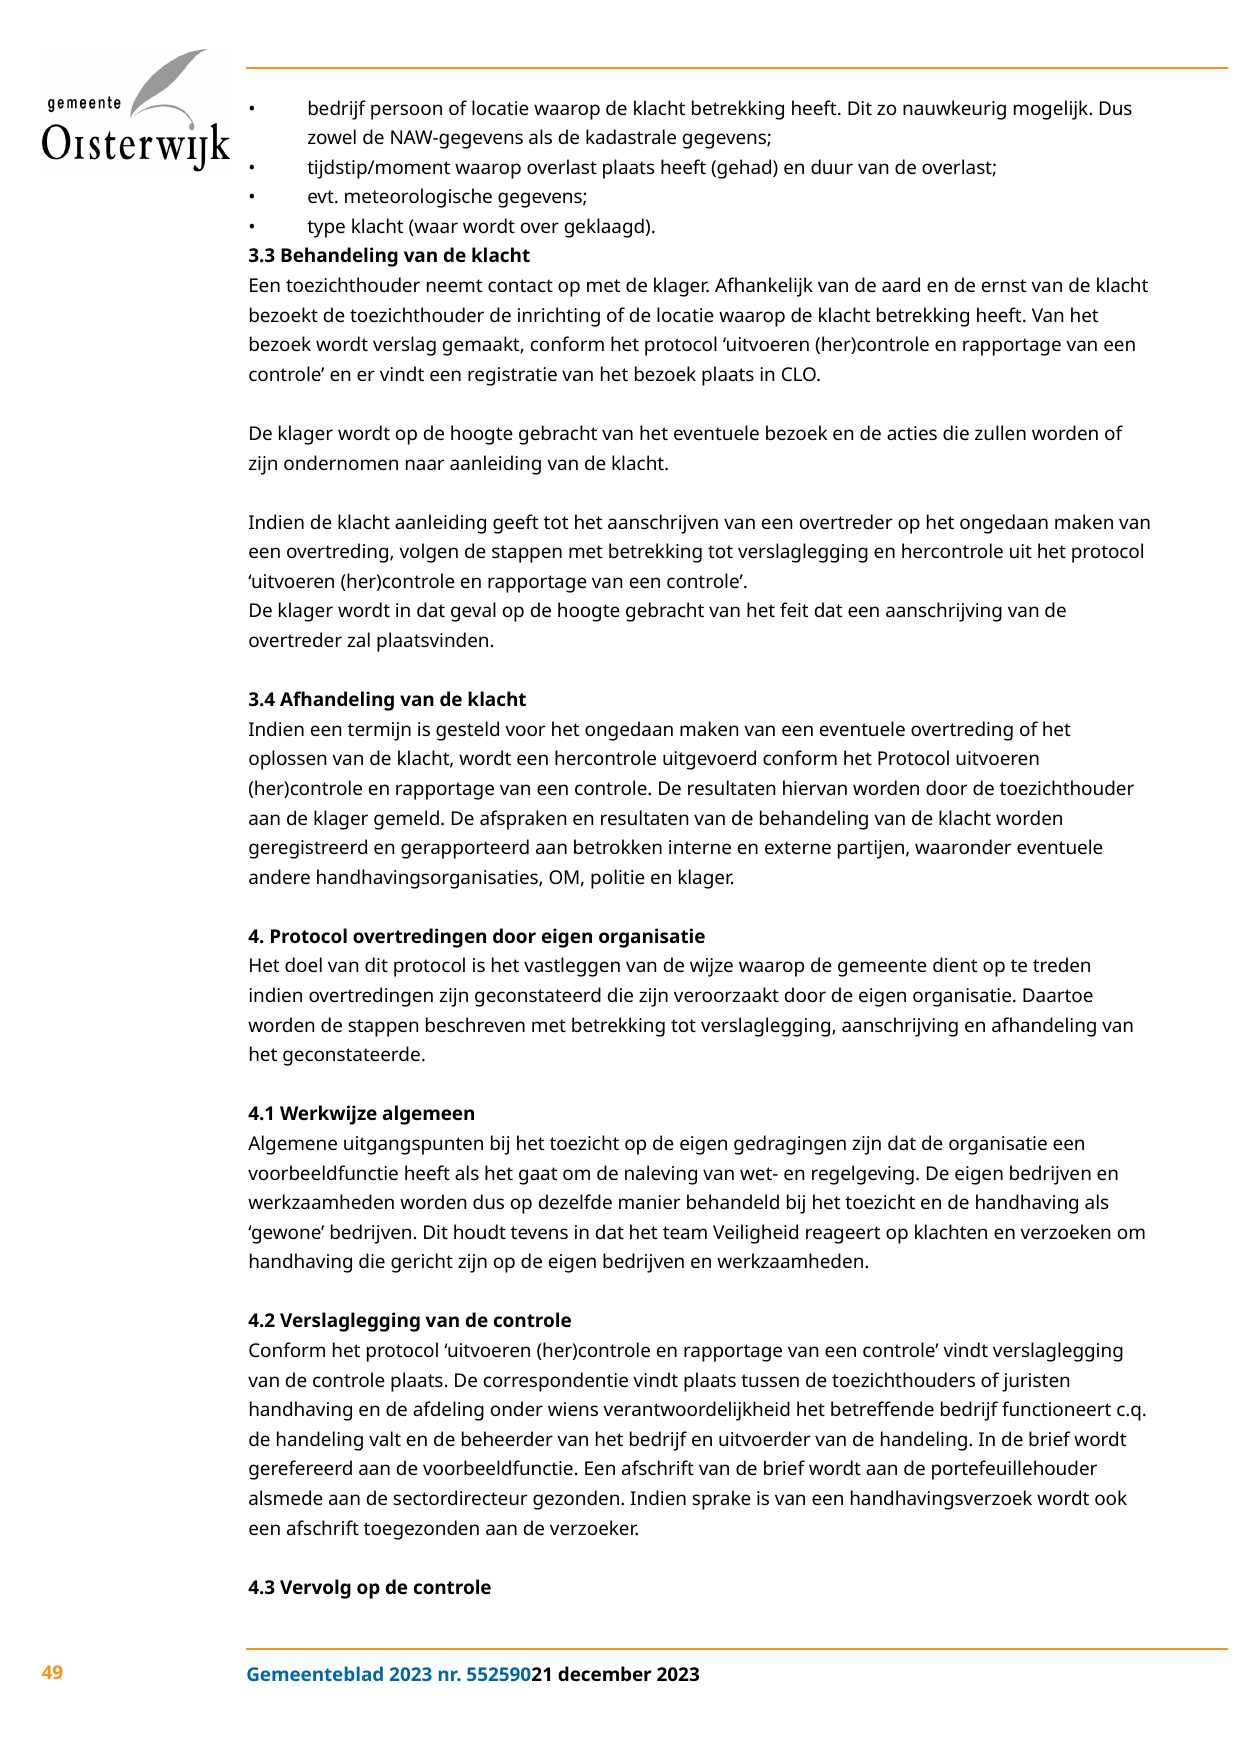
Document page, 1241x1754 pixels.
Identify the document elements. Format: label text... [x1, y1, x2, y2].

text 4.3 Vervolg op de controle [248, 1574, 1152, 1600]
text Indien de klacht aanleiding geeft tot het aanschrijven van een overtreder op het ongedaan maken van een overtreding, volgen de stappen met betrekking tot verslaglegging en hercontrole uit het protocol ‘uitvoeren (her)controle en rapportage van een controle’. [248, 509, 1152, 594]
text Een toezichthouder neemt contact op met de klager. Afhankelijk van de aard en de ernst van de klacht bezoekt de toezichthouder de inrichting of de locatie waarop de klacht betrekking heeft. Van het bezoek wordt verslag gemaakt, conform het protocol ‘uitvoeren (her)controle en rapportage van een controle’ en er vindt een registratie van het bezoek plaats in CLO. [248, 272, 1152, 387]
text De klager wordt in dat geval op de hoogte gebracht van het feit dat een aanschrijving van de overtreder zal plaatsvinden. [248, 598, 1152, 653]
text 4. Protocol overtredingen door eigen organisatie [248, 923, 1152, 949]
picture [41, 47, 231, 172]
text Het doel van dit protocol is het vastleggen van de wijze waarop de gemeente dient op te treden indien overtredingen zijn geconstateerd die zijn veroorzaakt door de eigen organisatie. Daartoe worden de stappen beschreven met betrekking tot verslaglegging, aanschrijving en afhandeling van het geconstateerde. [248, 953, 1152, 1067]
text 3.4 Afhandeling van de klacht [248, 686, 1152, 712]
text 3.3 Behandeling van de klacht [248, 243, 1152, 268]
text 4.2 Verslaglegging van de controle [248, 1308, 1152, 1333]
text Conform het protocol ‘uitvoeren (her)controle en rapportage van een controle’ vindt verslaglegging van de controle plaats. De correspondentie vindt plaats tussen de toezichthouders of juristen handhaving en de afdeling onder wiens verantwoordelijkheid het betreffende bedrijf functioneert c.q. de handeling valt en de beheerder van het bedrijf en uitvoerder van de handeling. In de brief wordt gerefereerd aan de voorbeeldfunctie. Een afschrift van de brief wordt aan de portefeuillehouder alsmede aan de sectordirecteur gezonden. Indien sprake is van een handhavingsverzoek wordt ook een afschrift toegezonden aan de verzoeker. [248, 1337, 1152, 1541]
list evt. meteorologische gegevens; [248, 183, 1152, 209]
list tijdstip/moment waarop overlast plaats heeft (gehad) en duur van de overlast; [248, 154, 1152, 180]
text Algemene uitgangspunten bij het toezicht op de eigen gedragingen zijn dat de organisatie een voorbeeldfunctie heeft als het gaat om de naleving van wet- en regelgeving. De eigen bedrijven en werkzaamheden worden dus op dezelfde manier behandeld bij het toezicht en de handhaving als ‘gewone’ bedrijven. Dit houdt tevens in dat het team Veiligheid reageert op klachten en verzoeken om handhaving die gericht zijn op de eigen bedrijven en werkzaamheden. [248, 1130, 1152, 1274]
text Indien een termijn is gesteld voor het ongedaan maken van een eventuele overtreding of het oplossen van de klacht, wordt een hercontrole uitgevoerd conform het Protocol uitvoeren (her)controle en rapportage van een controle. De resultaten hiervan worden door de toezichthouder aan de klager gemeld. De afspraken en resultaten van de behandeling van de klacht worden geregistreerd en gerapporteerd aan betrokken interne en externe partijen, waaronder eventuele andere handhavingsorganisaties, OM, politie en klager. [248, 716, 1152, 890]
list bedrijf persoon of locatie waarop de klacht betrekking heeft. Dit zo nauwkeurig mogelijk. Dus zowel de NAW-gegevens als de kadastrale gegevens; [248, 95, 1152, 150]
list type klacht (waar wordt over geklaagd). [248, 213, 1152, 239]
text 4.1 Werkwijze algemeen [248, 1101, 1152, 1126]
text De klager wordt op de hoogte gebracht van het eventuele bezoek en de acties die zullen worden of zijn ondernomen naar aanleiding van de klacht. [248, 420, 1152, 476]
